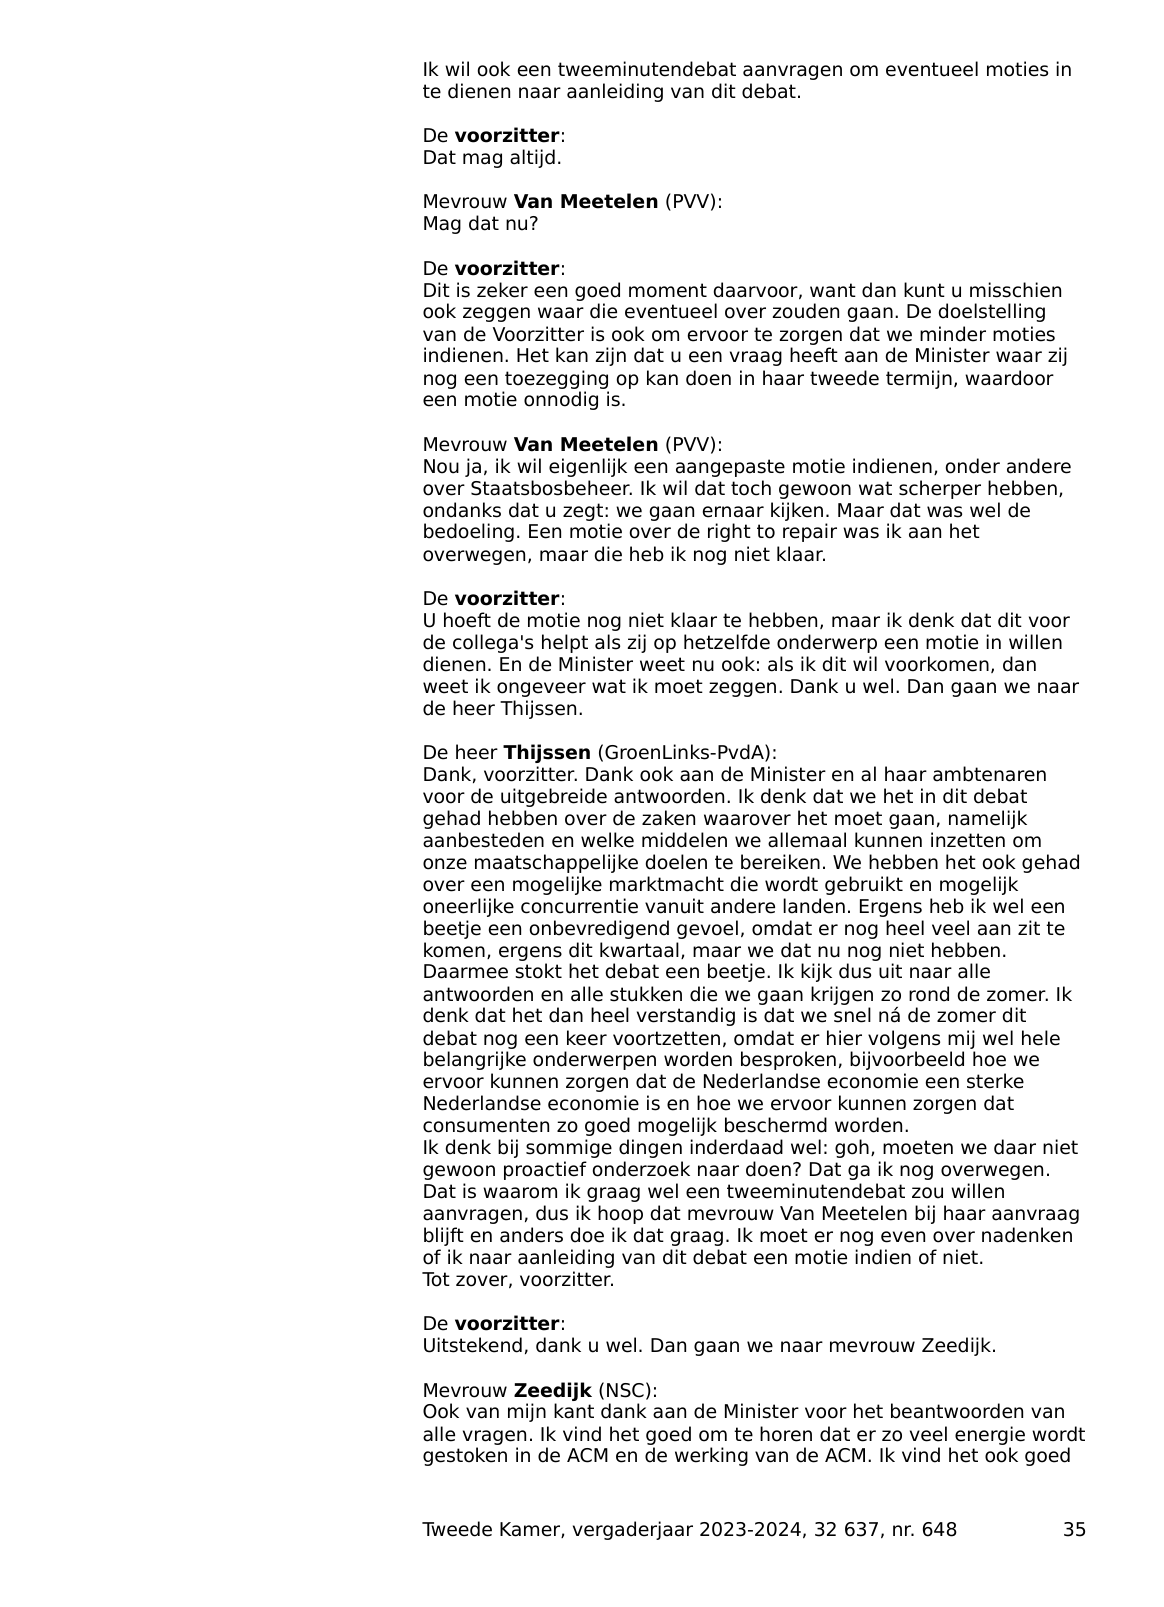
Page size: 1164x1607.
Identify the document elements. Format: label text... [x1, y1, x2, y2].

text Uitstekend, dank u wel. Dan gaan we naar mevrouw Zeedijk. [422, 1335, 1087, 1357]
text Mevrouw Van Meetelen (PVV): [422, 191, 1087, 213]
text Ook van mijn kant dank aan de Minister voor het beantwoorden van alle vragen. Ik vind het goed om te horen dat er zo veel energie wordt gestoken in de ACM en de werking van de ACM. Ik vind het ook goed [422, 1401, 1087, 1467]
text Ik wil ook een tweeminutendebat aanvragen om eventueel moties in te dienen naar aanleiding van dit debat. [422, 59, 1087, 103]
text De voorzitter: [422, 125, 1087, 147]
text Dat mag altijd. [422, 147, 1087, 169]
text Dank, voorzitter. Dank ook aan de Minister en al haar ambtenaren voor de uitgebreide antwoorden. Ik denk dat we het in dit debat gehad hebben over de zaken waarover het moet gaan, namelijk aanbesteden en welke middelen we allemaal kunnen inzetten om onze maatschappelijke doelen te bereiken. We hebben het ook gehad over een mogelijke marktmacht die wordt gebruikt en mogelijk oneerlijke concurrentie vanuit andere landen. Ergens heb ik wel een beetje een onbevredigend gevoel, omdat er nog heel veel aan zit te komen, ergens dit kwartaal, maar we dat nu nog niet hebben. Daarmee stokt het debat een beetje. Ik kijk dus uit naar alle antwoorden en alle stukken die we gaan krijgen zo rond de zomer. Ik denk dat het dan heel verstandig is dat we snel ná de zomer dit debat nog een keer voortzetten, omdat er hier volgens mij wel hele belangrijke onderwerpen worden besproken, bijvoorbeeld hoe we ervoor kunnen zorgen dat de Nederlandse economie een sterke Nederlandse economie is en hoe we ervoor kunnen zorgen dat consumenten zo goed mogelijk beschermd worden. [422, 764, 1087, 1137]
text U hoeft de motie nog niet klaar te hebben, maar ik denk dat dit voor de collega's helpt als zij op hetzelfde onderwerp een motie in willen dienen. En de Minister weet nu ook: als ik dit wil voorkomen, dan weet ik ongeveer wat ik moet zeggen. Dank u wel. Dan gaan we naar de heer Thijssen. [422, 609, 1087, 719]
text Mevrouw Van Meetelen (PVV): [422, 433, 1087, 456]
text De voorzitter: [422, 257, 1087, 279]
text De voorzitter: [422, 588, 1087, 609]
text De voorzitter: [422, 1313, 1087, 1335]
text Tot zover, voorzitter. [422, 1269, 1087, 1291]
text Mevrouw Zeedijk (NSC): [422, 1379, 1087, 1401]
text Nou ja, ik wil eigenlijk een aangepaste motie indienen, onder andere over Staatsbosbeheer. Ik wil dat toch gewoon wat scherper hebben, ondanks dat u zegt: we gaan ernaar kijken. Maar dat was wel de bedoeling. Een motie over de right to repair was ik aan het overwegen, maar die heb ik nog niet klaar. [422, 456, 1087, 565]
text Mag dat nu? [422, 213, 1087, 235]
text Dit is zeker een goed moment daarvoor, want dan kunt u misschien ook zeggen waar die eventueel over zouden gaan. De doelstelling van de Voorzitter is ook om ervoor te zorgen dat we minder moties indienen. Het kan zijn dat u een vraag heeft aan de Minister waar zij nog een toezegging op kan doen in haar tweede termijn, waardoor een motie onnodig is. [422, 279, 1087, 411]
text Ik denk bij sommige dingen inderdaad wel: goh, moeten we daar niet gewoon proactief onderzoek naar doen? Dat ga ik nog overwegen. Dat is waarom ik graag wel een tweeminutendebat zou willen aanvragen, dus ik hoop dat mevrouw Van Meetelen bij haar aanvraag blijft en anders doe ik dat graag. Ik moet er nog even over nadenken of ik naar aanleiding van dit debat een motie indien of niet. [422, 1137, 1087, 1269]
text De heer Thijssen (GroenLinks-PvdA): [422, 742, 1087, 764]
